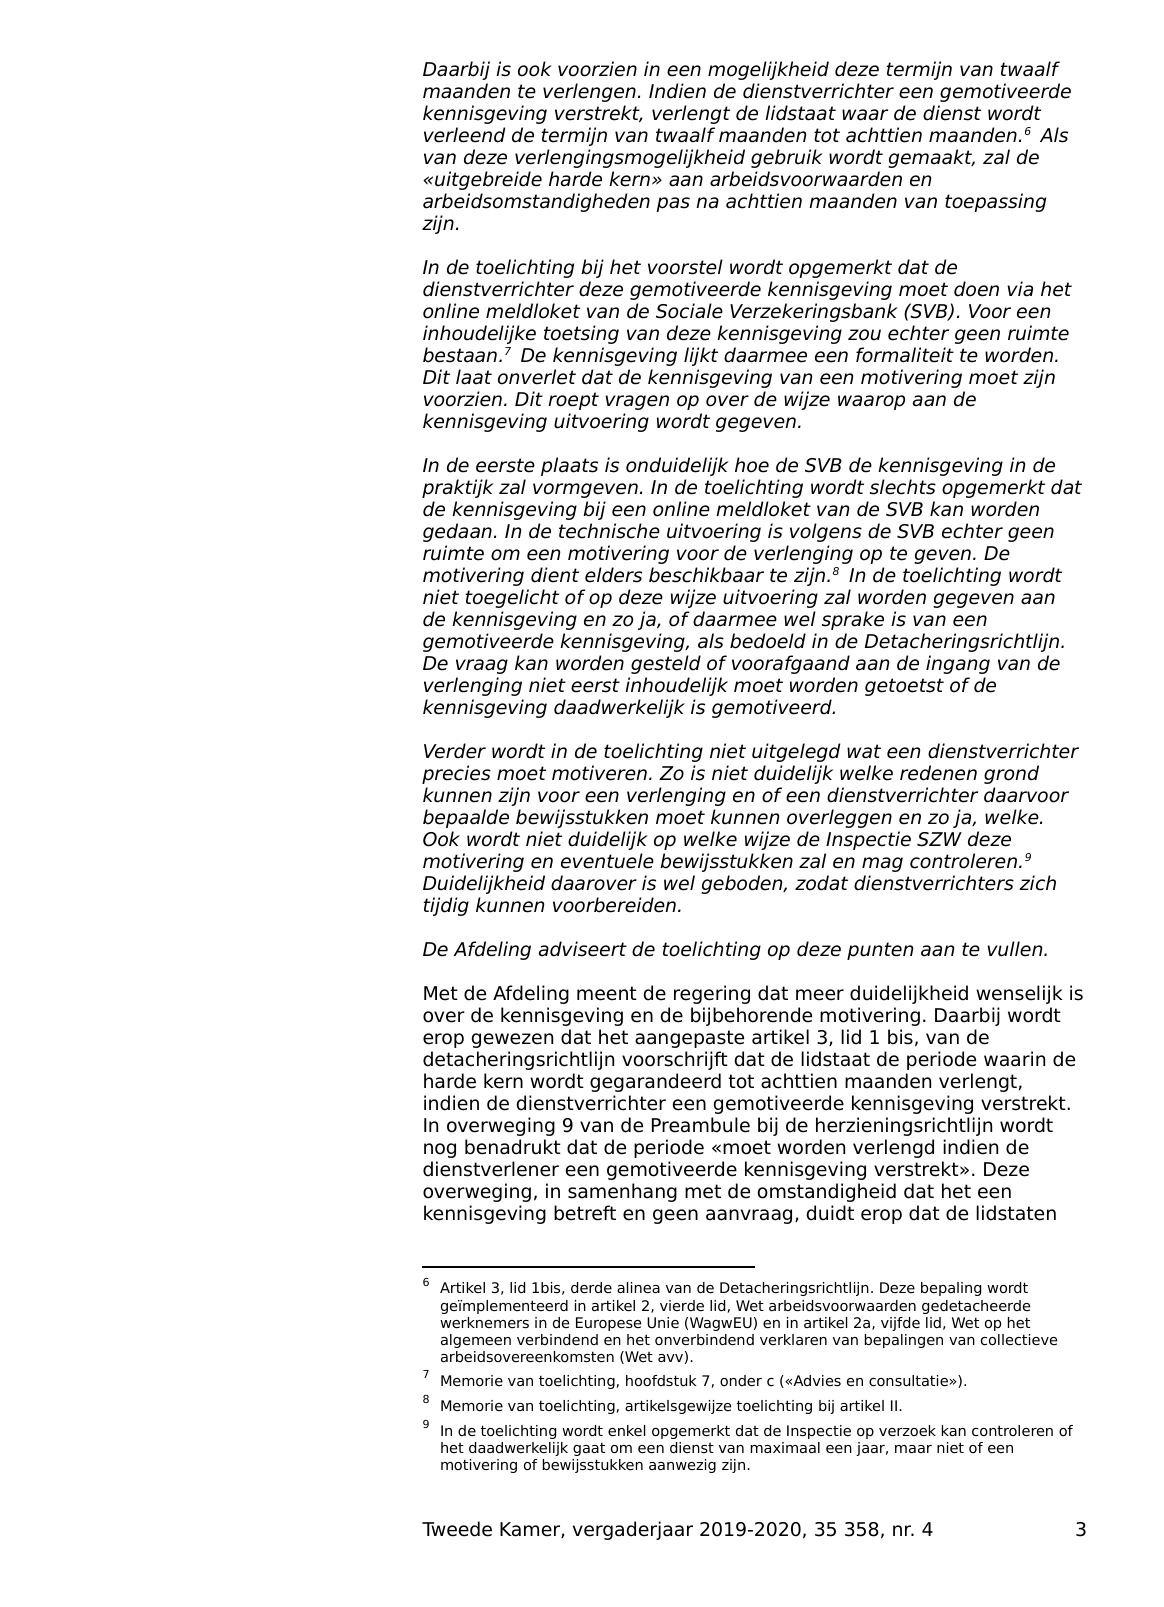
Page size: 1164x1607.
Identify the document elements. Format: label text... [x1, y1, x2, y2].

text Artikel 3, lid 1bis, derde alinea van de Detacheringsrichtlijn. Deze bepaling wordt geïmplementeerd in artikel 2, vierde lid, Wet arbeidsvoorwaarden gedetacheerde werknemers in de Europese Unie (WagwEU) en in artikel 2a, vijfde lid, Wet op het algemeen verbindend en het onverbindend verklaren van bepalingen van collectieve arbeidsovereenkomsten (Wet avv). [422, 1276, 1087, 1366]
text Daarbij is ook voorzien in een mogelijkheid deze termijn van twaalf maanden te verlengen. Indien de dienstverrichter een gemotiveerde kennisgeving verstrekt, verlengt de lidstaat waar de dienst wordt verleend de termijn van twaalf maanden tot achttien maanden. Als van deze verlengingsmogelijkheid gebruik wordt gemaakt, zal de «uitgebreide harde kern» aan arbeidsvoorwaarden en arbeidsomstandigheden pas na achttien maanden van toepassing zijn. [422, 59, 1087, 235]
text In de toelichting bij het voorstel wordt opgemerkt dat de dienstverrichter deze gemotiveerde kennisgeving moet doen via het online meldloket van de Sociale Verzekeringsbank (SVB). Voor een inhoudelijke toetsing van deze kennisgeving zou echter geen ruimte bestaan. De kennisgeving lijkt daarmee een formaliteit te worden. Dit laat onverlet dat de kennisgeving van een motivering moet zijn voorzien. Dit roept vragen op over de wijze waarop aan de kennisgeving uitvoering wordt gegeven. [422, 257, 1087, 433]
text Met de Afdeling meent de regering dat meer duidelijkheid wenselijk is over de kennisgeving en de bijbehorende motivering. Daarbij wordt erop gewezen dat het aangepaste artikel 3, lid 1 bis, van de detacheringsrichtlijn voorschrijft dat de lidstaat de periode waarin de harde kern wordt gegarandeerd tot achttien maanden verlengt, indien de dienstverrichter een gemotiveerde kennisgeving verstrekt. In overweging 9 van de Preambule bij de herzieningsrichtlijn wordt nog benadrukt dat de periode «moet worden verlengd indien de dienstverlener een gemotiveerde kennisgeving verstrekt». Deze overweging, in samenhang met de omstandigheid dat het een kennisgeving betreft en geen aanvraag, duidt erop dat de lidstaten [422, 983, 1087, 1225]
text In de toelichting wordt enkel opgemerkt dat de Inspectie op verzoek kan controleren of het daadwerkelijk gaat om een dienst van maximaal een jaar, maar niet of een motivering of bewijsstukken aanwezig zijn. [422, 1418, 1087, 1474]
text Memorie van toelichting, artikelsgewijze toelichting bij artikel II. [422, 1393, 1087, 1416]
text De Afdeling adviseert de toelichting op deze punten aan te vullen. [422, 939, 1087, 961]
text In de eerste plaats is onduidelijk hoe de SVB de kennisgeving in de praktijk zal vormgeven. In de toelichting wordt slechts opgemerkt dat de kennisgeving bij een online meldloket van de SVB kan worden gedaan. In de technische uitvoering is volgens de SVB echter geen ruimte om een motivering voor de verlenging op te geven. De motivering dient elders beschikbaar te zijn. In de toelichting wordt niet toegelicht of op deze wijze uitvoering zal worden gegeven aan de kennisgeving en zo ja, of daarmee wel sprake is van een gemotiveerde kennisgeving, als bedoeld in de Detacheringsrichtlijn. De vraag kan worden gesteld of voorafgaand aan de ingang van de verlenging niet eerst inhoudelijk moet worden getoetst of de kennisgeving daadwerkelijk is gemotiveerd. [422, 455, 1087, 719]
text Verder wordt in de toelichting niet uitgelegd wat een dienstverrichter precies moet motiveren. Zo is niet duidelijk welke redenen grond kunnen zijn voor een verlenging en of een dienstverrichter daarvoor bepaalde bewijsstukken moet kunnen overleggen en zo ja, welke. Ook wordt niet duidelijk op welke wijze de Inspectie SZW deze motivering en eventuele bewijsstukken zal en mag controleren. Duidelijkheid daarover is wel geboden, zodat dienstverrichters zich tijdig kunnen voorbereiden. [422, 741, 1087, 917]
text Memorie van toelichting, hoofdstuk 7, onder c («Advies en consultatie»). [422, 1368, 1087, 1391]
